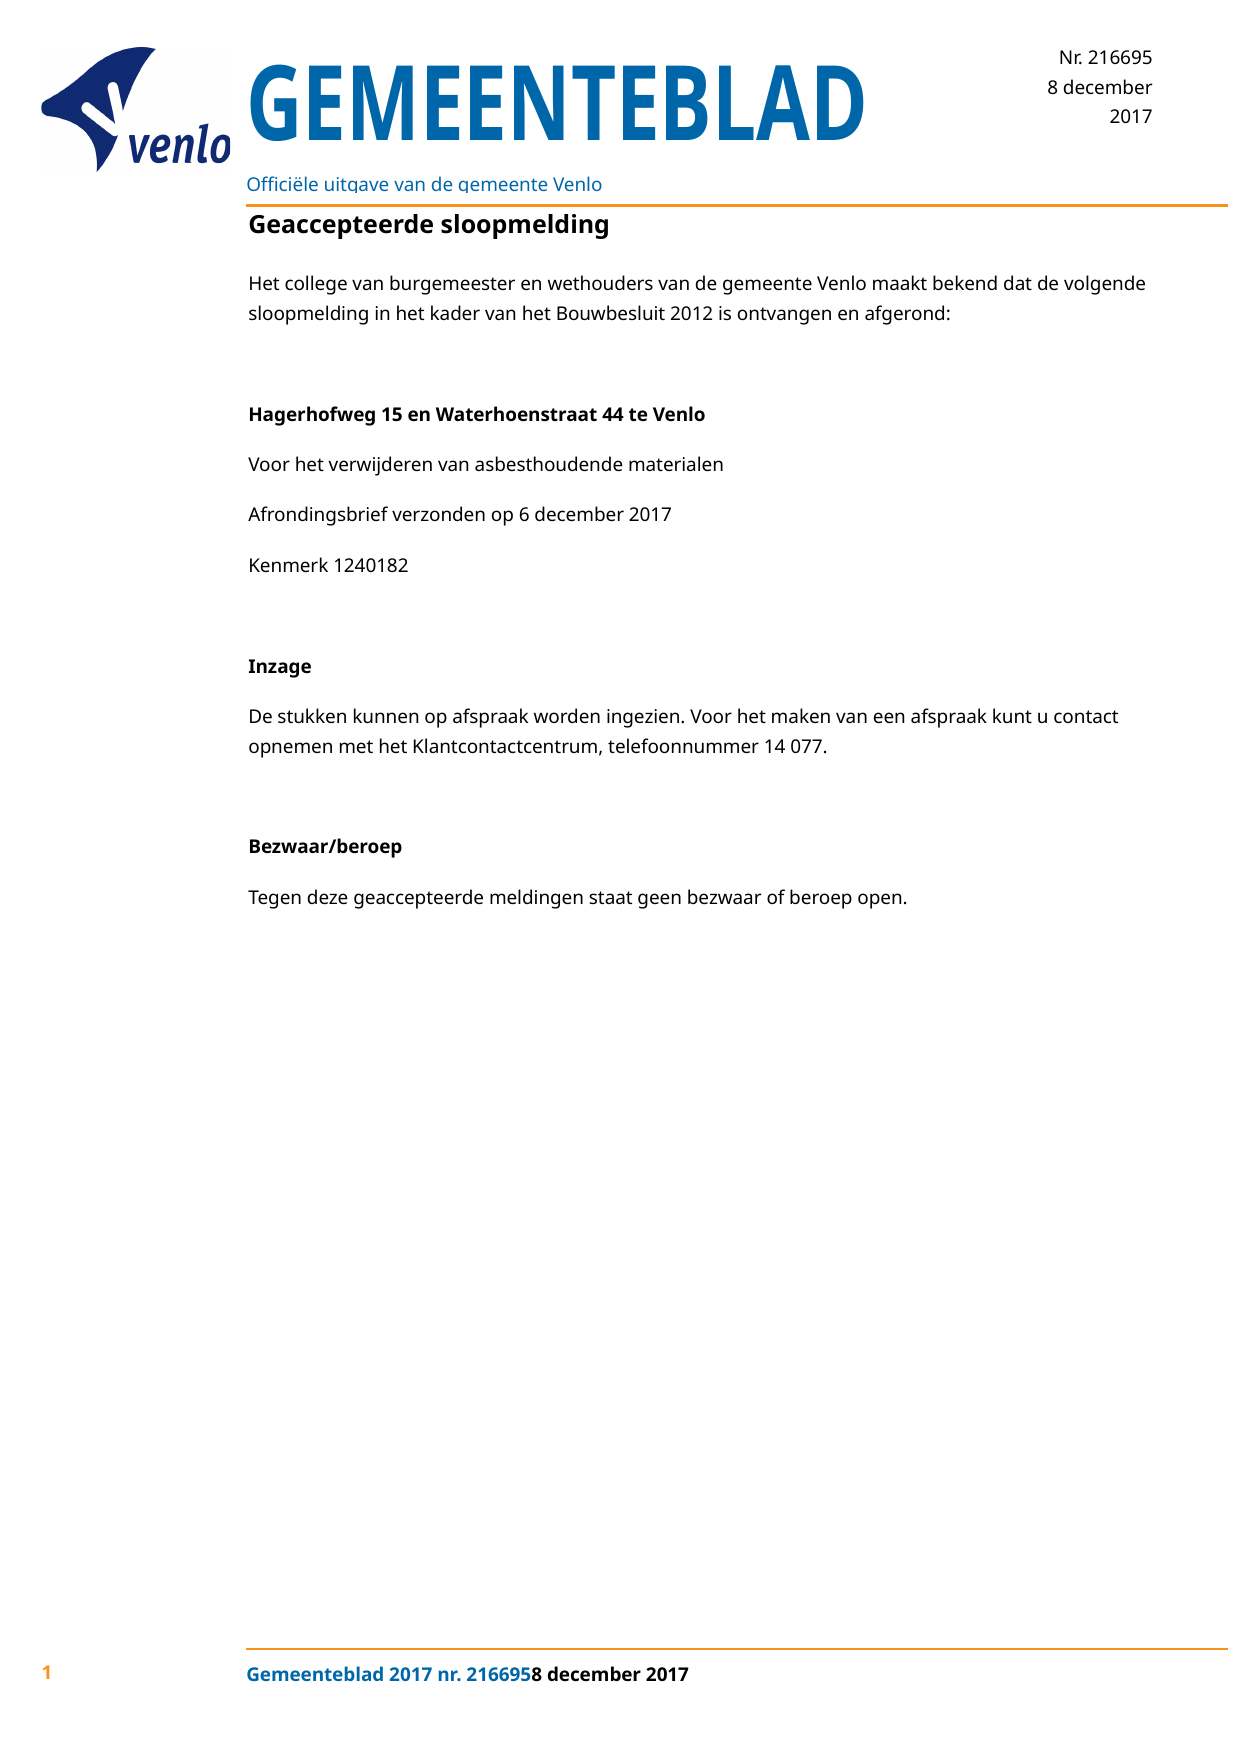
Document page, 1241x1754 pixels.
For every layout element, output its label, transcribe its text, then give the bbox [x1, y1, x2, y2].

text Inzage [248, 653, 1152, 678]
text Kenmerk 1240182 [248, 552, 1152, 578]
text Tegen deze geaccepteerde meldingen staat geen bezwaar of beroep open. [248, 884, 1152, 910]
text Voor het verwijderen van asbesthoudende materialen [248, 451, 1152, 477]
picture [41, 47, 231, 172]
text Hagerhofweg 15 en Waterhoenstraat 44 te Venlo [248, 401, 1152, 426]
text Het college van burgemeester en wethouders van de gemeente Venlo maakt bekend dat de volgende sloopmelding in het kader van het Bouwbesluit 2012 is ontvangen en afgerond: [248, 270, 1152, 326]
text Geaccepteerde sloopmelding [248, 207, 1152, 241]
text Bezwaar/beroep [248, 834, 1152, 859]
text De stukken kunnen op afspraak worden ingezien. Voor het maken van een afspraak kunt u contact opnemen met het Klantcontactcentrum, telefoonnummer 14 077. [248, 703, 1152, 758]
text Afrondingsbrief verzonden op 6 december 2017 [248, 502, 1152, 527]
